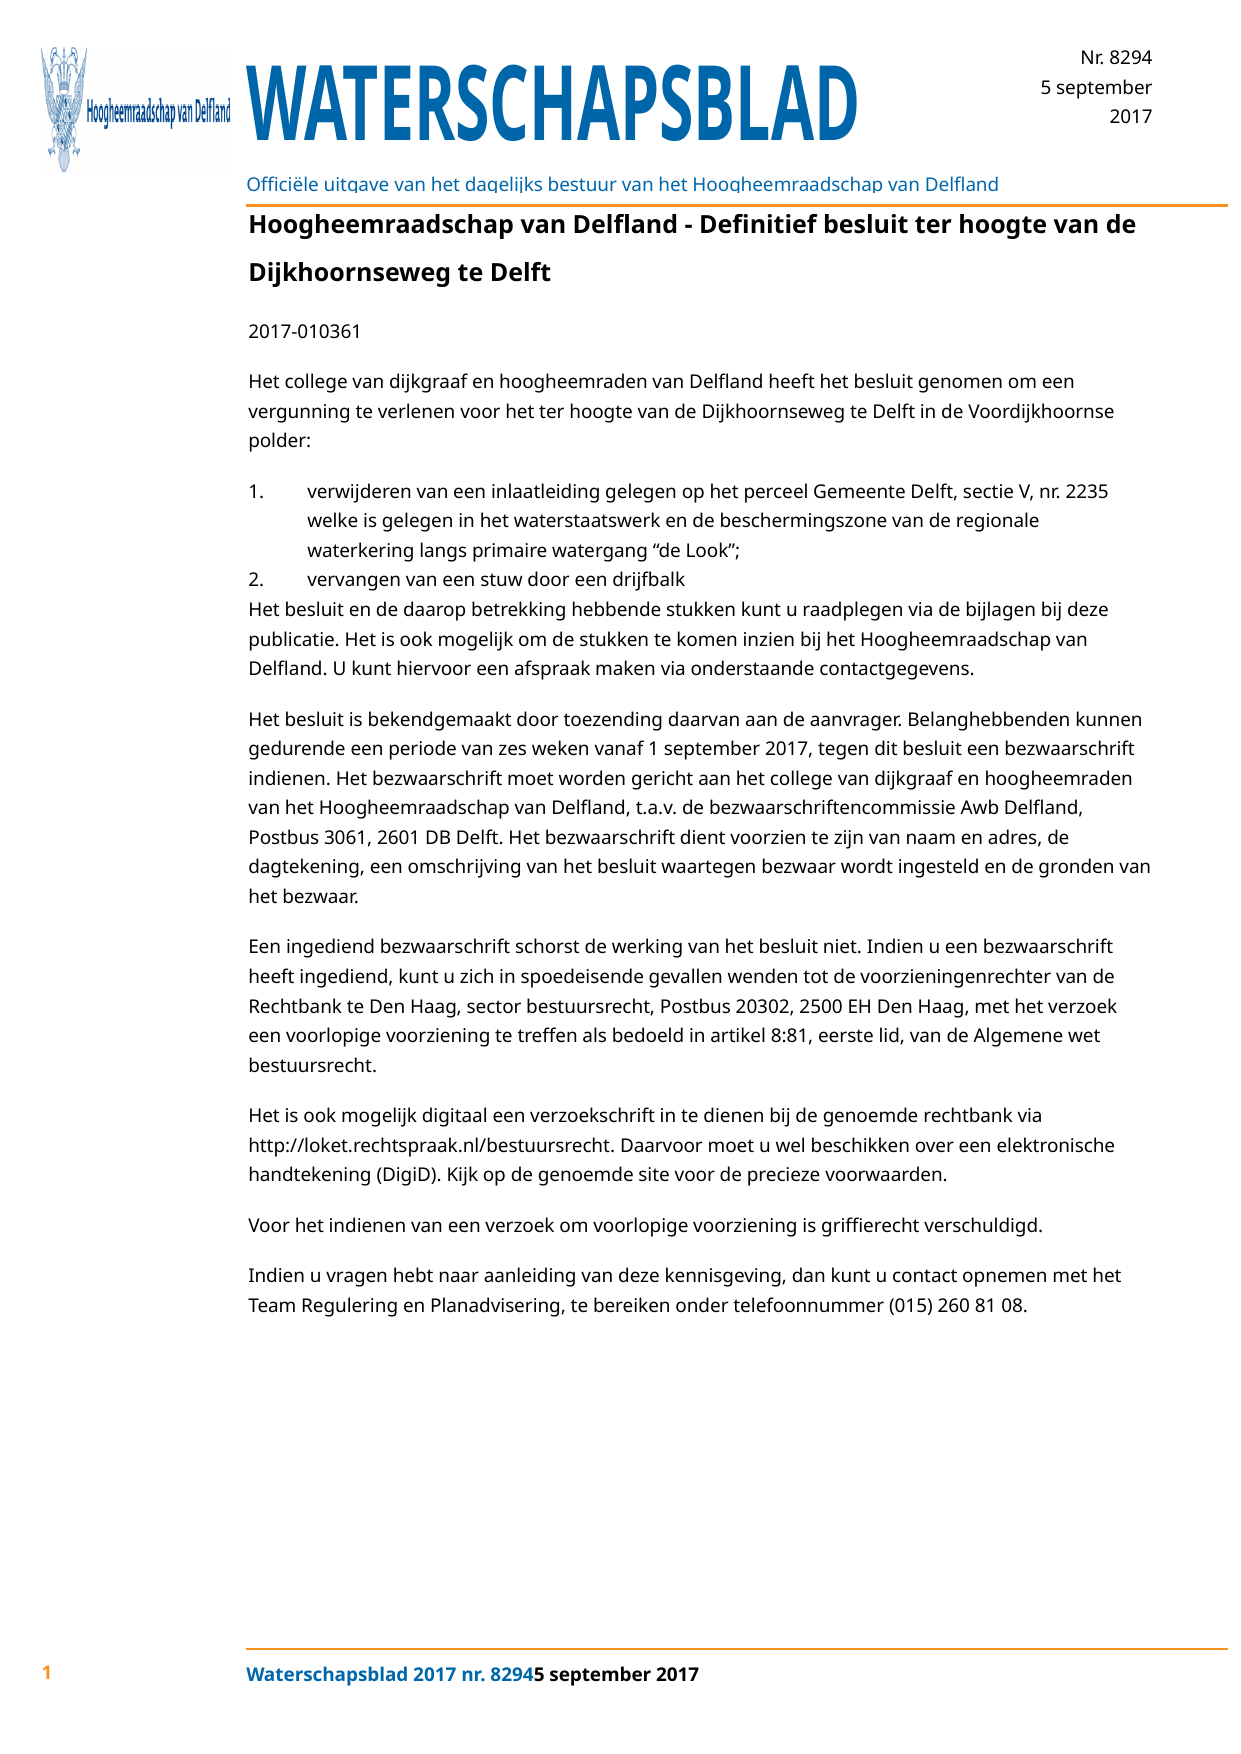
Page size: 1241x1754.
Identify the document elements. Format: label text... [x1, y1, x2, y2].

text Het college van dijkgraaf en hoogheemraden van Delfland heeft het besluit genomen om een vergunning te verlenen voor het ter hoogte van de Dijkhoornseweg te Delft in de Voordijkhoornse polder: [248, 368, 1152, 453]
text Het is ook mogelijk digitaal een verzoekschrift in te dienen bij de genoemde rechtbank via http://loket.rechtspraak.nl/bestuursrecht. Daarvoor moet u wel beschikken over een elektronische handtekening (DigiD). Kijk op de genoemde site voor de precieze voorwaarden. [248, 1102, 1152, 1187]
text Hoogheemraadschap van Delfland - Definitief besluit ter hoogte van de Dijkhoornseweg te Delft [248, 207, 1152, 288]
text Het besluit is bekendgemaakt door toezending daarvan aan de aanvrager. Belanghebbenden kunnen gedurende een periode van zes weken vanaf 1 september 2017, tegen dit besluit een bezwaarschrift indienen. Het bezwaarschrift moet worden gericht aan het college van dijkgraaf en hoogheemraden van het Hoogheemraadschap van Delfland, t.a.v. de bezwaarschriftencommissie Awb Delfland, Postbus 3061, 2601 DB Delft. Het bezwaarschrift dient voorzien te zijn van naam en adres, de dagtekening, een omschrijving van het besluit waartegen bezwaar wordt ingesteld en de gronden van het bezwaar. [248, 706, 1152, 909]
text 2017-010361 [248, 318, 1152, 344]
text Voor het indienen van een verzoek om voorlopige voorziening is griffierecht verschuldigd. [248, 1212, 1152, 1238]
text Indien u vragen hebt naar aanleiding van deze kennisgeving, dan kunt u contact opnemen met het Team Regulering en Planadvisering, te bereiken onder telefoonnummer (015) 260 81 08. [248, 1262, 1152, 1318]
text Het besluit en de daarop betrekking hebbende stukken kunt u raadplegen via de bijlagen bij deze publicatie. Het is ook mogelijk om de stukken te komen inzien bij het Hoogheemraadschap van Delfland. U kunt hiervoor een afspraak maken via onderstaande contactgegevens. [248, 596, 1152, 681]
list verwijderen van een inlaatleiding gelegen op het perceel Gemeente Delft, sectie V, nr. 2235 welke is gelegen in het waterstaatswerk en de beschermingszone van de regionale waterkering langs primaire watergang “de Look”; [248, 478, 1152, 563]
text Een ingediend bezwaarschrift schorst de werking van het besluit niet. Indien u een bezwaarschrift heeft ingediend, kunt u zich in spoedeisende gevallen wenden tot de voorzieningenrechter van de Rechtbank te Den Haag, sector bestuursrecht, Postbus 20302, 2500 EH Den Haag, met het verzoek een voorlopige voorziening te treffen als bedoeld in artikel 8:81, eerste lid, van de Algemene wet bestuursrecht. [248, 934, 1152, 1078]
list vervangen van een stuw door een drijfbalk [248, 567, 1152, 592]
picture [41, 47, 231, 172]
